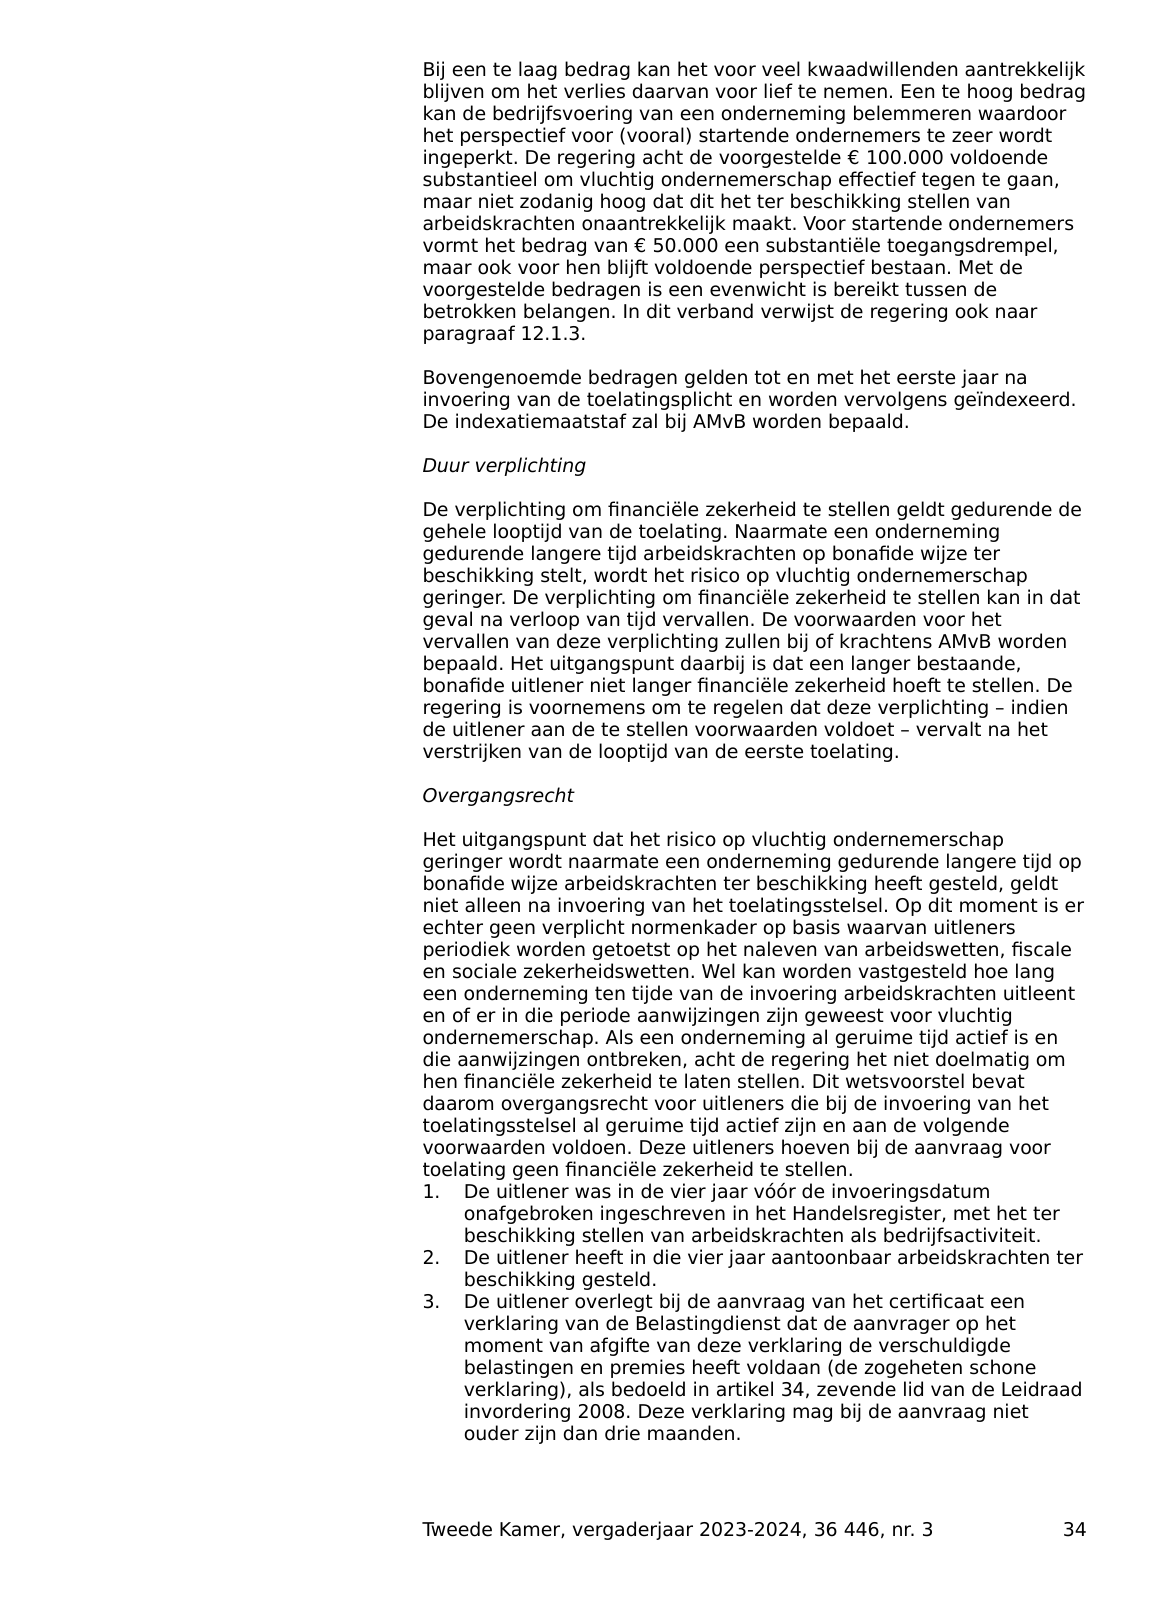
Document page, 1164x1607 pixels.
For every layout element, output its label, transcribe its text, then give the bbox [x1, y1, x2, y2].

text 2. De uitlener heeft in die vier jaar aantoonbaar arbeidskrachten ter beschikking gesteld. [422, 1247, 1087, 1291]
text Bij een te laag bedrag kan het voor veel kwaadwillenden aantrekkelijk blijven om het verlies daarvan voor lief te nemen. Een te hoog bedrag kan de bedrijfsvoering van een onderneming belemmeren waardoor het perspectief voor (vooral) startende ondernemers te zeer wordt ingeperkt. De regering acht de voorgestelde € 100.000 voldoende substantieel om vluchtig ondernemerschap effectief tegen te gaan, maar niet zodanig hoog dat dit het ter beschikking stellen van arbeidskrachten onaantrekkelijk maakt. Voor startende ondernemers vormt het bedrag van € 50.000 een substantiële toegangsdrempel, maar ook voor hen blijft voldoende perspectief bestaan. Met de voorgestelde bedragen is een evenwicht is bereikt tussen de betrokken belangen. In dit verband verwijst de regering ook naar paragraaf 12.1.3. [422, 59, 1087, 345]
text De verplichting om financiële zekerheid te stellen geldt gedurende de gehele looptijd van de toelating. Naarmate een onderneming gedurende langere tijd arbeidskrachten op bonafide wijze ter beschikking stelt, wordt het risico op vluchtig ondernemerschap geringer. De verplichting om financiële zekerheid te stellen kan in dat geval na verloop van tijd vervallen. De voorwaarden voor het vervallen van deze verplichting zullen bij of krachtens AMvB worden bepaald. Het uitgangspunt daarbij is dat een langer bestaande, bonafide uitlener niet langer financiële zekerheid hoeft te stellen. De regering is voornemens om te regelen dat deze verplichting – indien de uitlener aan de te stellen voorwaarden voldoet – vervalt na het verstrijken van de looptijd van de eerste toelating. [422, 499, 1087, 763]
text Het uitgangspunt dat het risico op vluchtig ondernemerschap geringer wordt naarmate een onderneming gedurende langere tijd op bonafide wijze arbeidskrachten ter beschikking heeft gesteld, geldt niet alleen na invoering van het toelatingsstelsel. Op dit moment is er echter geen verplicht normenkader op basis waarvan uitleners periodiek worden getoetst op het naleven van arbeidswetten, fiscale en sociale zekerheidswetten. Wel kan worden vastgesteld hoe lang een onderneming ten tijde van de invoering arbeidskrachten uitleent en of er in die periode aanwijzingen zijn geweest voor vluchtig ondernemerschap. Als een onderneming al geruime tijd actief is en die aanwijzingen ontbreken, acht de regering het niet doelmatig om hen financiële zekerheid te laten stellen. Dit wetsvoorstel bevat daarom overgangsrecht voor uitleners die bij de invoering van het toelatingsstelsel al geruime tijd actief zijn en aan de volgende voorwaarden voldoen. Deze uitleners hoeven bij de aanvraag voor toelating geen financiële zekerheid te stellen. [422, 829, 1087, 1181]
text 1. De uitlener was in de vier jaar vóór de invoeringsdatum onafgebroken ingeschreven in het Handelsregister, met het ter beschikking stellen van arbeidskrachten als bedrijfsactiviteit. [422, 1181, 1087, 1247]
text Bovengenoemde bedragen gelden tot en met het eerste jaar na invoering van de toelatingsplicht en worden vervolgens geïndexeerd. De indexatiemaatstaf zal bij AMvB worden bepaald. [422, 367, 1087, 433]
subtitle Overgangsrecht [422, 785, 1087, 807]
text 3. De uitlener overlegt bij de aanvraag van het certificaat een verklaring van de Belastingdienst dat de aanvrager op het moment van afgifte van deze verklaring de verschuldigde belastingen en premies heeft voldaan (de zogeheten schone verklaring), als bedoeld in artikel 34, zevende lid van de Leidraad invordering 2008. Deze verklaring mag bij de aanvraag niet ouder zijn dan drie maanden. [422, 1291, 1087, 1445]
subtitle Duur verplichting [422, 455, 1087, 477]
